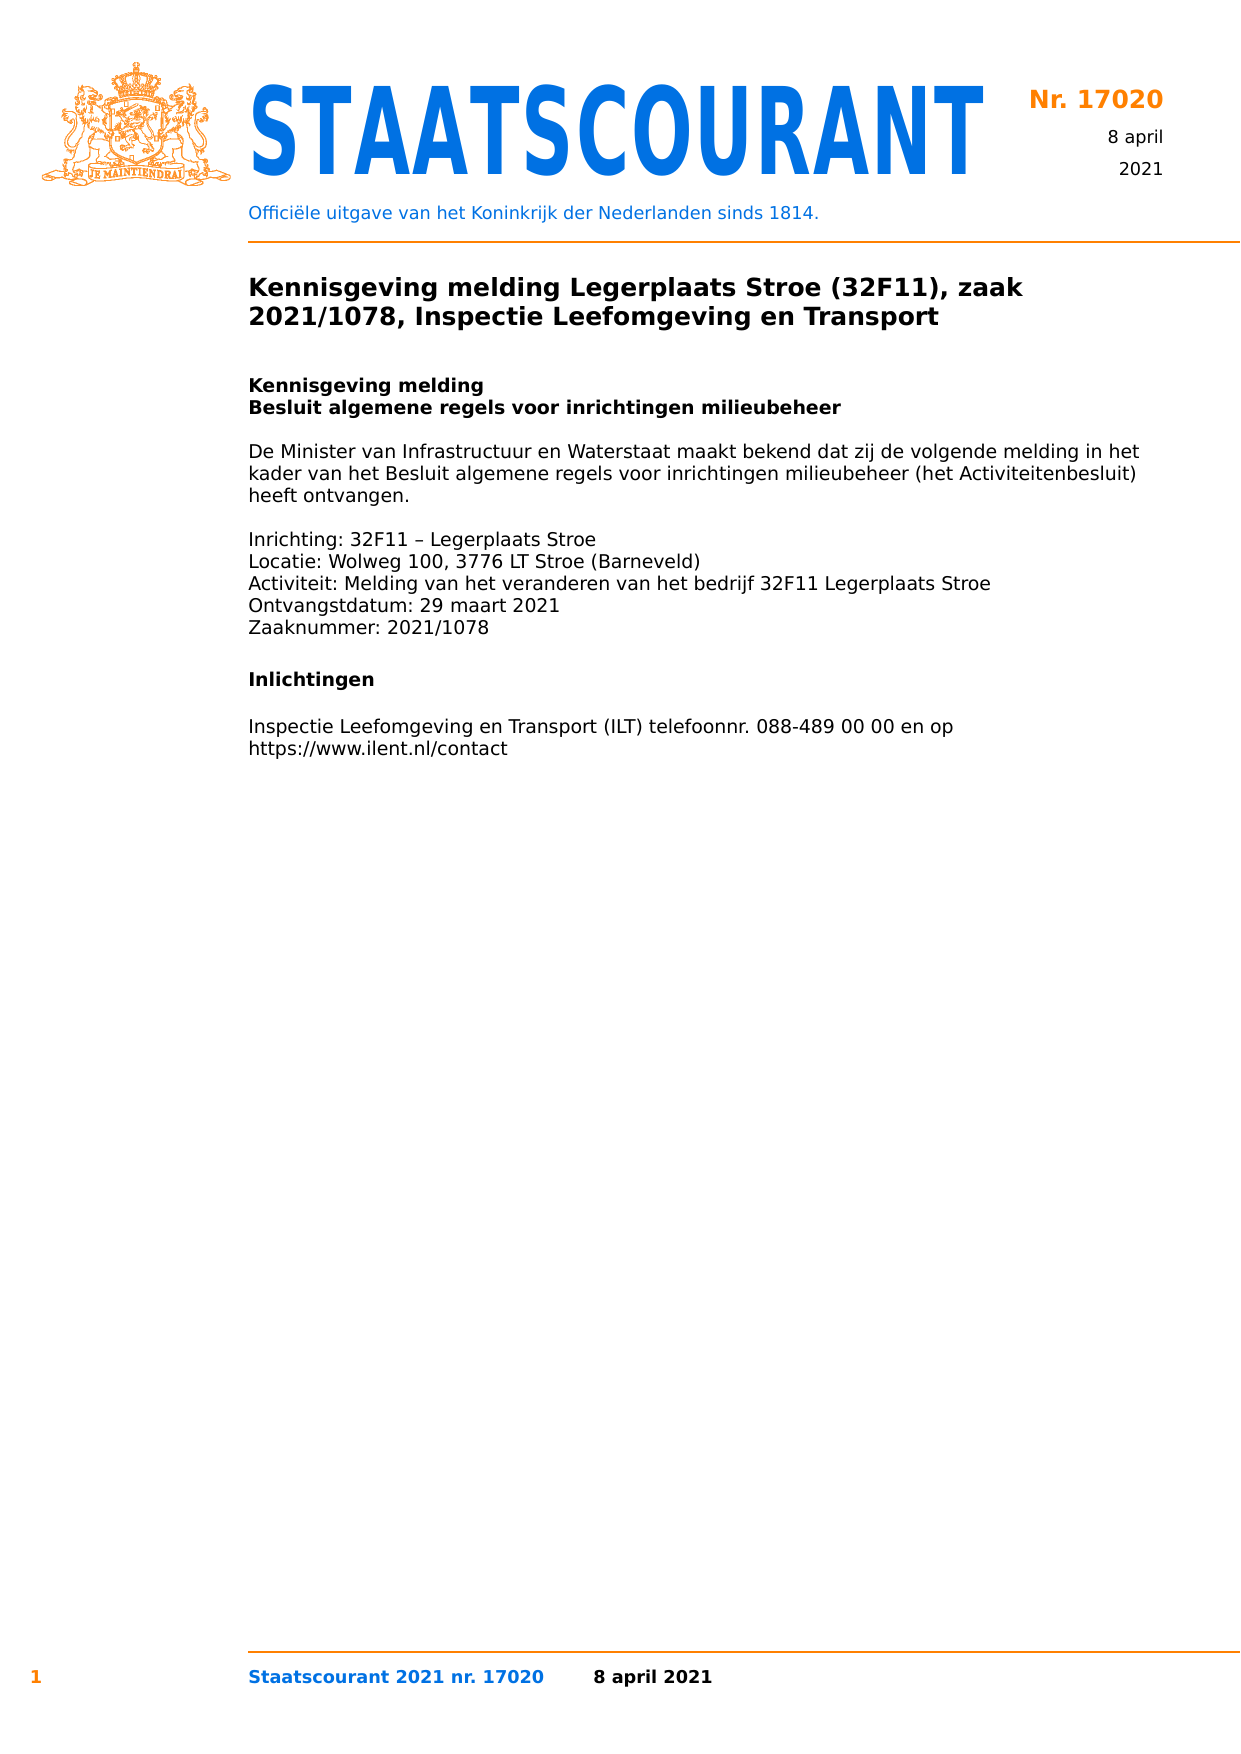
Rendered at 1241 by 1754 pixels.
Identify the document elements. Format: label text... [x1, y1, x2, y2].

text Activiteit: Melding van het veranderen van het bedrijf 32F11 Legerplaats Stroe [248, 573, 1163, 595]
text Inrichting: 32F11 – Legerplaats Stroe [248, 529, 1163, 551]
text Locatie: Wolweg 100, 3776 LT Stroe (Barneveld) [248, 551, 1163, 573]
subtitle Kennisgeving melding Legerplaats Stroe (32F11), zaak 2021/1078, Inspectie Leefomgeving en Transport [248, 273, 1163, 331]
table_cell Officiële uitgave van het Koninkrijk der Nederlanden sinds 1814. [248, 203, 1240, 241]
picture [41, 62, 231, 186]
text Inspectie Leefomgeving en Transport (ILT) telefoonnr. 088-489 00 00 en op https://www.ilent.nl/contact [248, 716, 1163, 759]
table_header Nr. 17020 [998, 62, 1240, 121]
subtitle Inlichtingen [248, 669, 1163, 691]
text Ontvangstdatum: 29 maart 2021 [248, 595, 1163, 617]
text Kennisgeving melding [248, 375, 1163, 397]
text Zaaknummer: 2021/1078 [248, 617, 1163, 639]
text De Minister van Infrastructuur en Waterstaat maakt bekend dat zij de volgende melding in het kader van het Besluit algemene regels voor inrichtingen milieubeheer (het Activiteitenbesluit) heeft ontvangen. [248, 441, 1163, 507]
table_header [25, 62, 248, 241]
table_header STAATSCOURANT [248, 62, 998, 203]
table_cell 8 april [998, 121, 1240, 153]
text Besluit algemene regels voor inrichtingen milieubeheer [248, 397, 1163, 419]
table_cell 2021 [998, 153, 1240, 203]
